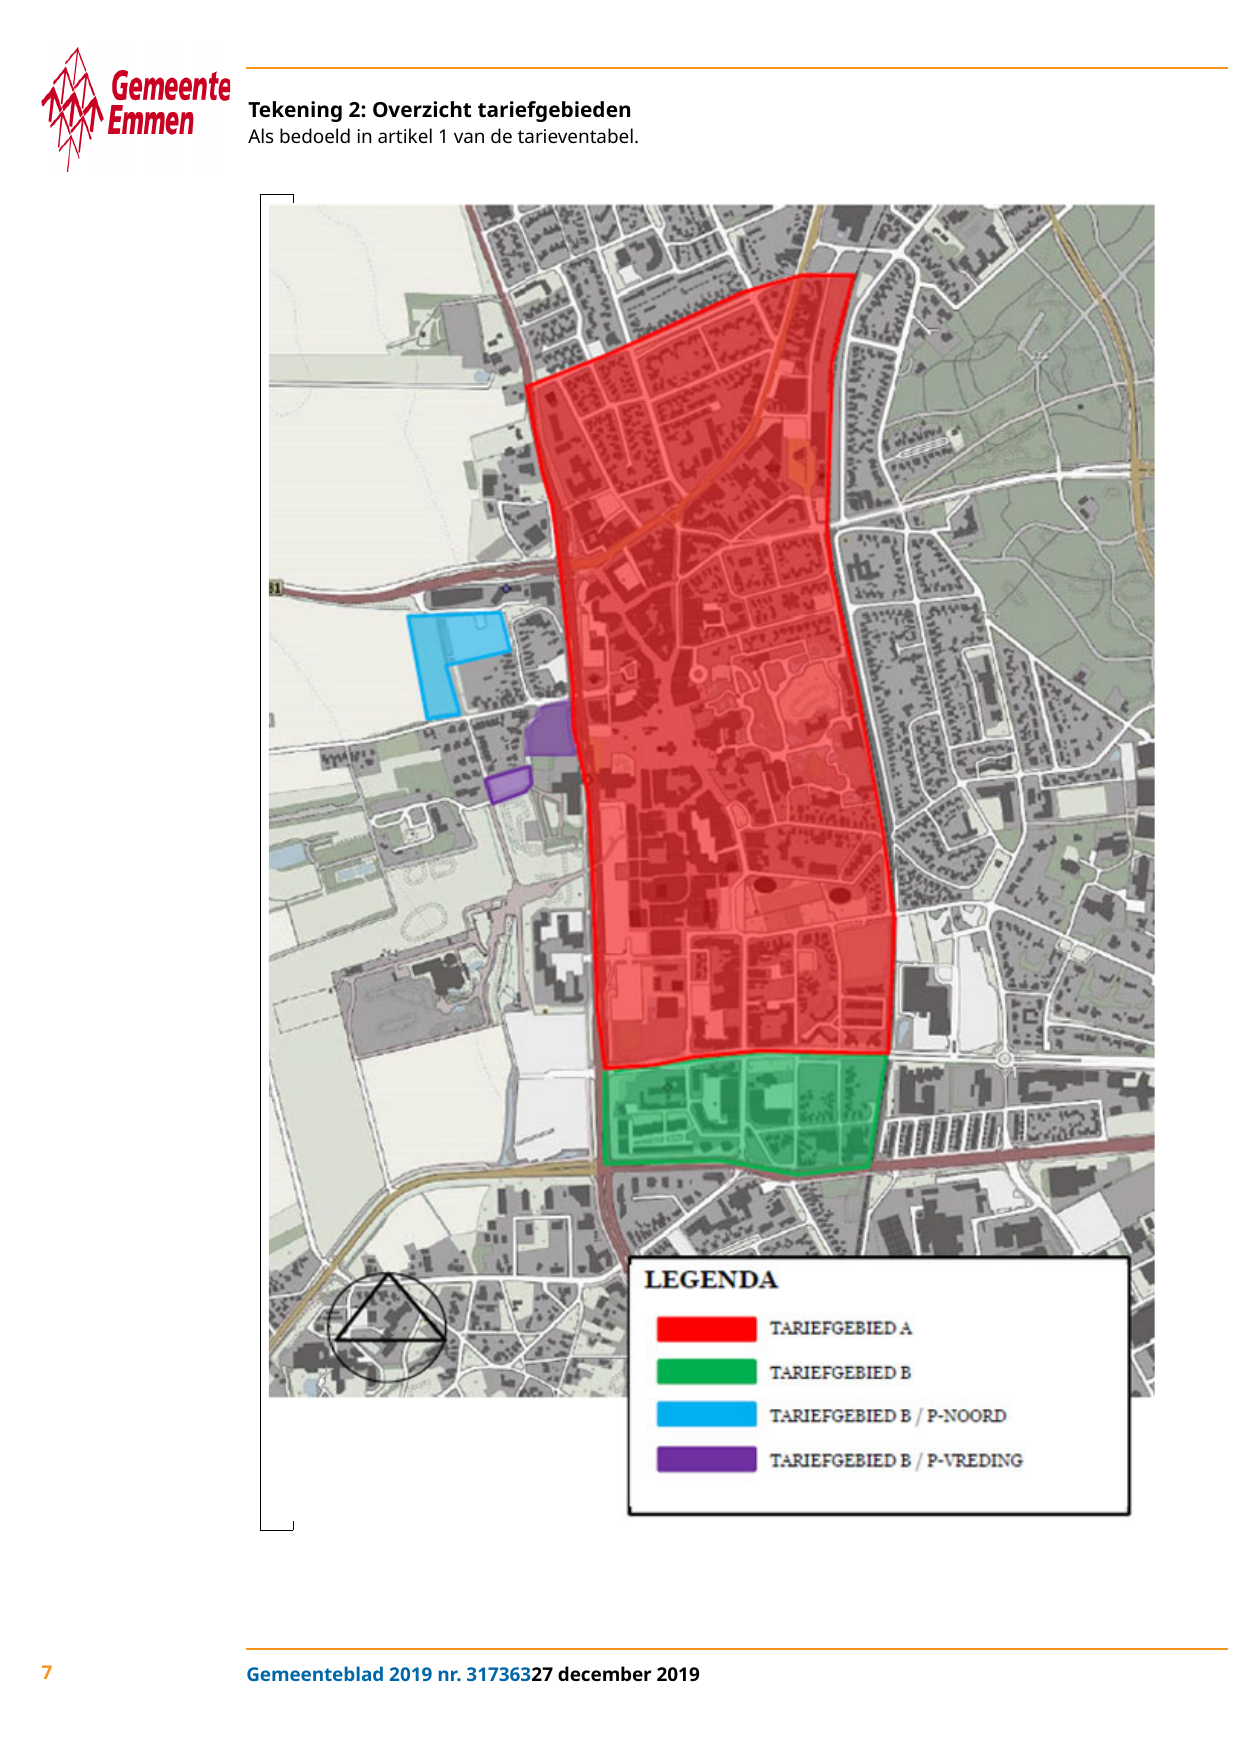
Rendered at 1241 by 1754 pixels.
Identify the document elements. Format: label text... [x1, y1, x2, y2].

text Als bedoeld in artikel 1 van de tarieventabel. [248, 123, 1152, 149]
picture [268, 203, 1155, 1521]
text Tekening 2: Overzicht tariefgebieden [248, 95, 1152, 123]
picture [41, 47, 231, 172]
